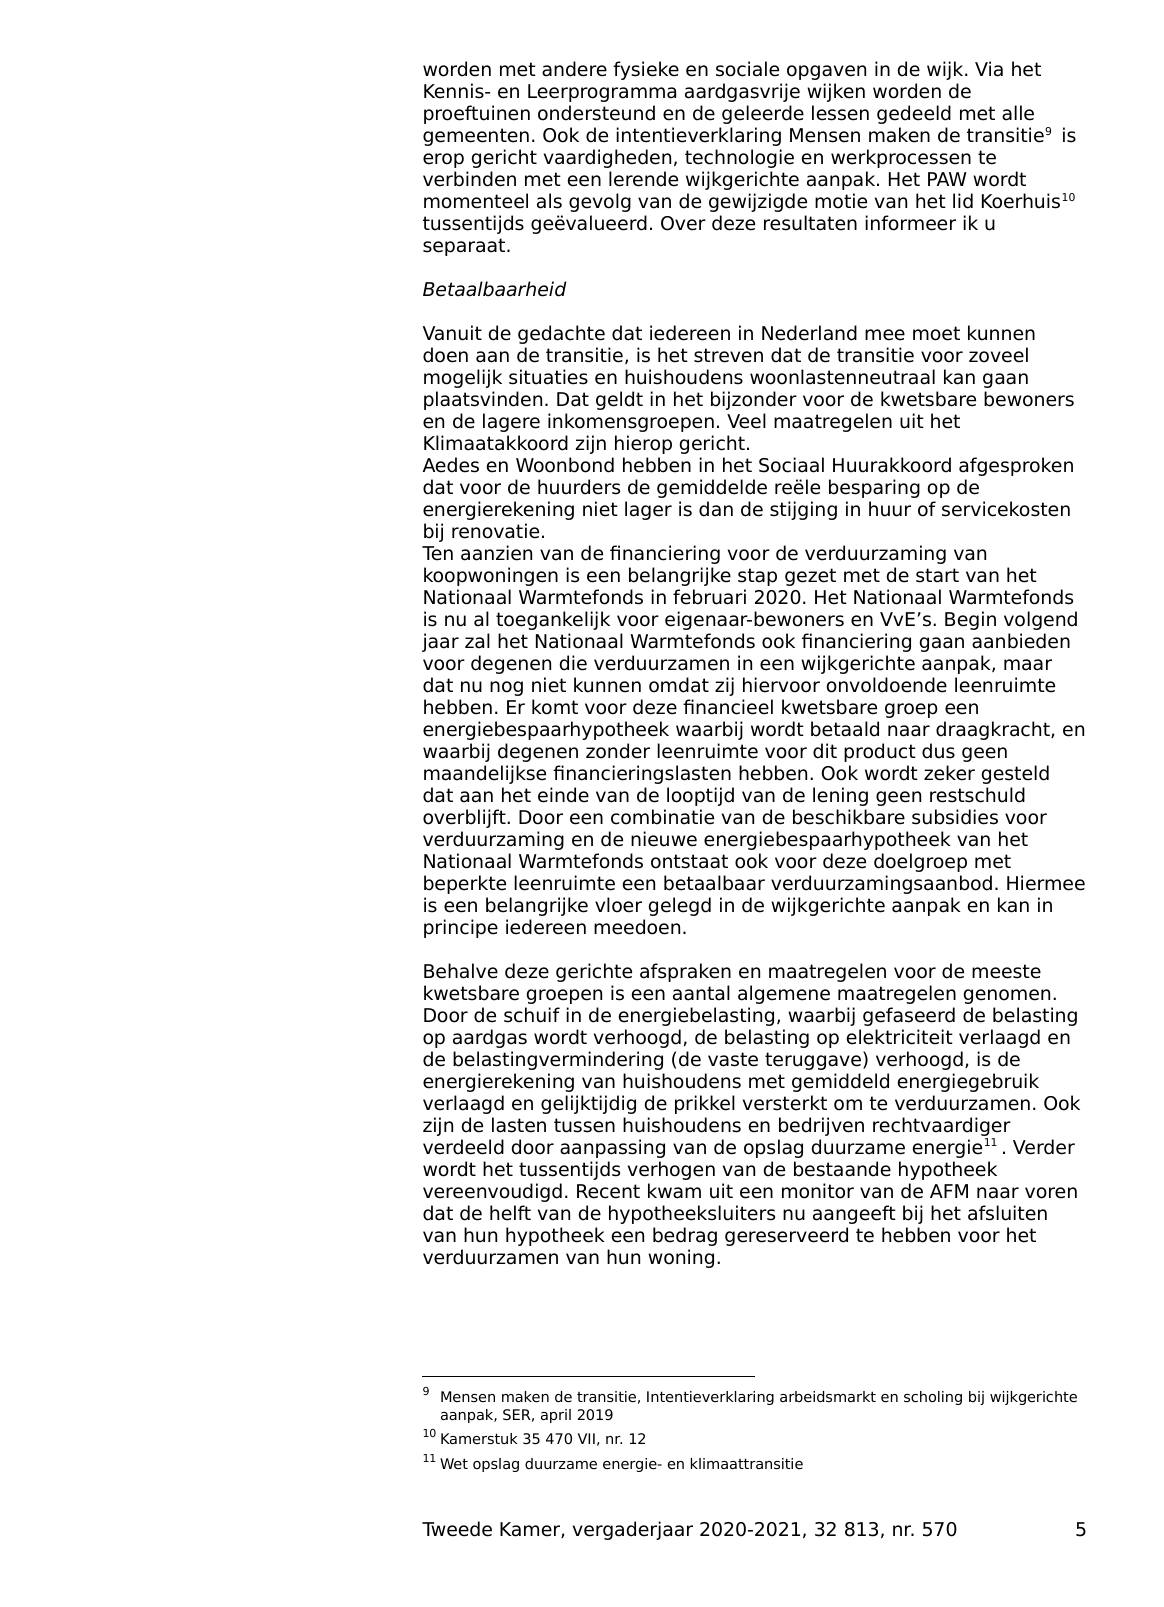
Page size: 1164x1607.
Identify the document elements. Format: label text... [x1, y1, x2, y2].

subtitle Betaalbaarheid [422, 279, 1087, 301]
text Behalve deze gerichte afspraken en maatregelen voor de meeste kwetsbare groepen is een aantal algemene maatregelen genomen. [422, 961, 1087, 1005]
text Wet opslag duurzame energie- en klimaattransitie [422, 1452, 1087, 1474]
text Kamerstuk 35 470 VII, nr. 12 [422, 1427, 1087, 1449]
text Aedes en Woonbond hebben in het Sociaal Huurakkoord afgesproken dat voor de huurders de gemiddelde reële besparing op de energierekening niet lager is dan de stijging in huur of servicekosten bij renovatie. [422, 455, 1087, 543]
text worden met andere fysieke en sociale opgaven in de wijk. Via het Kennis- en Leerprogramma aardgasvrije wijken worden de proeftuinen ondersteund en de geleerde lessen gedeeld met alle gemeenten. Ook de intentieverklaring Mensen maken de transitie is erop gericht vaardigheden, technologie en werkprocessen te verbinden met een lerende wijkgerichte aanpak. Het PAW wordt momenteel als gevolg van de gewijzigde motie van het lid Koerhuis tussentijds geëvalueerd. Over deze resultaten informeer ik u separaat. [422, 59, 1087, 257]
text Vanuit de gedachte dat iedereen in Nederland mee moet kunnen doen aan de transitie, is het streven dat de transitie voor zoveel mogelijk situaties en huishoudens woonlastenneutraal kan gaan plaatsvinden. Dat geldt in het bijzonder voor de kwetsbare bewoners en de lagere inkomensgroepen. Veel maatregelen uit het Klimaatakkoord zijn hierop gericht. [422, 323, 1087, 455]
text Mensen maken de transitie, Intentieverklaring arbeidsmarkt en scholing bij wijkgerichte aanpak, SER, april 2019 [422, 1385, 1087, 1424]
text Ten aanzien van de financiering voor de verduurzaming van koopwoningen is een belangrijke stap gezet met de start van het Nationaal Warmtefonds in februari 2020. Het Nationaal Warmtefonds is nu al toegankelijk voor eigenaar-bewoners en VvE’s. Begin volgend jaar zal het Nationaal Warmtefonds ook financiering gaan aanbieden voor degenen die verduurzamen in een wijkgerichte aanpak, maar dat nu nog niet kunnen omdat zij hiervoor onvoldoende leenruimte hebben. Er komt voor deze financieel kwetsbare groep een energiebespaarhypotheek waarbij wordt betaald naar draagkracht, en waarbij degenen zonder leenruimte voor dit product dus geen maandelijkse financieringslasten hebben. Ook wordt zeker gesteld dat aan het einde van de looptijd van de lening geen restschuld overblijft. Door een combinatie van de beschikbare subsidies voor verduurzaming en de nieuwe energiebespaarhypotheek van het Nationaal Warmtefonds ontstaat ook voor deze doelgroep met beperkte leenruimte een betaalbaar verduurzamingsaanbod. Hiermee is een belangrijke vloer gelegd in de wijkgerichte aanpak en kan in principe iedereen meedoen. [422, 543, 1087, 939]
text Door de schuif in de energiebelasting, waarbij gefaseerd de belasting op aardgas wordt verhoogd, de belasting op elektriciteit verlaagd en de belastingvermindering (de vaste teruggave) verhoogd, is de energierekening van huishoudens met gemiddeld energiegebruik verlaagd en gelijktijdig de prikkel versterkt om te verduurzamen. Ook zijn de lasten tussen huishoudens en bedrijven rechtvaardiger verdeeld door aanpassing van de opslag duurzame energie. Verder wordt het tussentijds verhogen van de bestaande hypotheek vereenvoudigd. Recent kwam uit een monitor van de AFM naar voren dat de helft van de hypotheeksluiters nu aangeeft bij het afsluiten van hun hypotheek een bedrag gereserveerd te hebben voor het verduurzamen van hun woning. [422, 1005, 1087, 1268]
